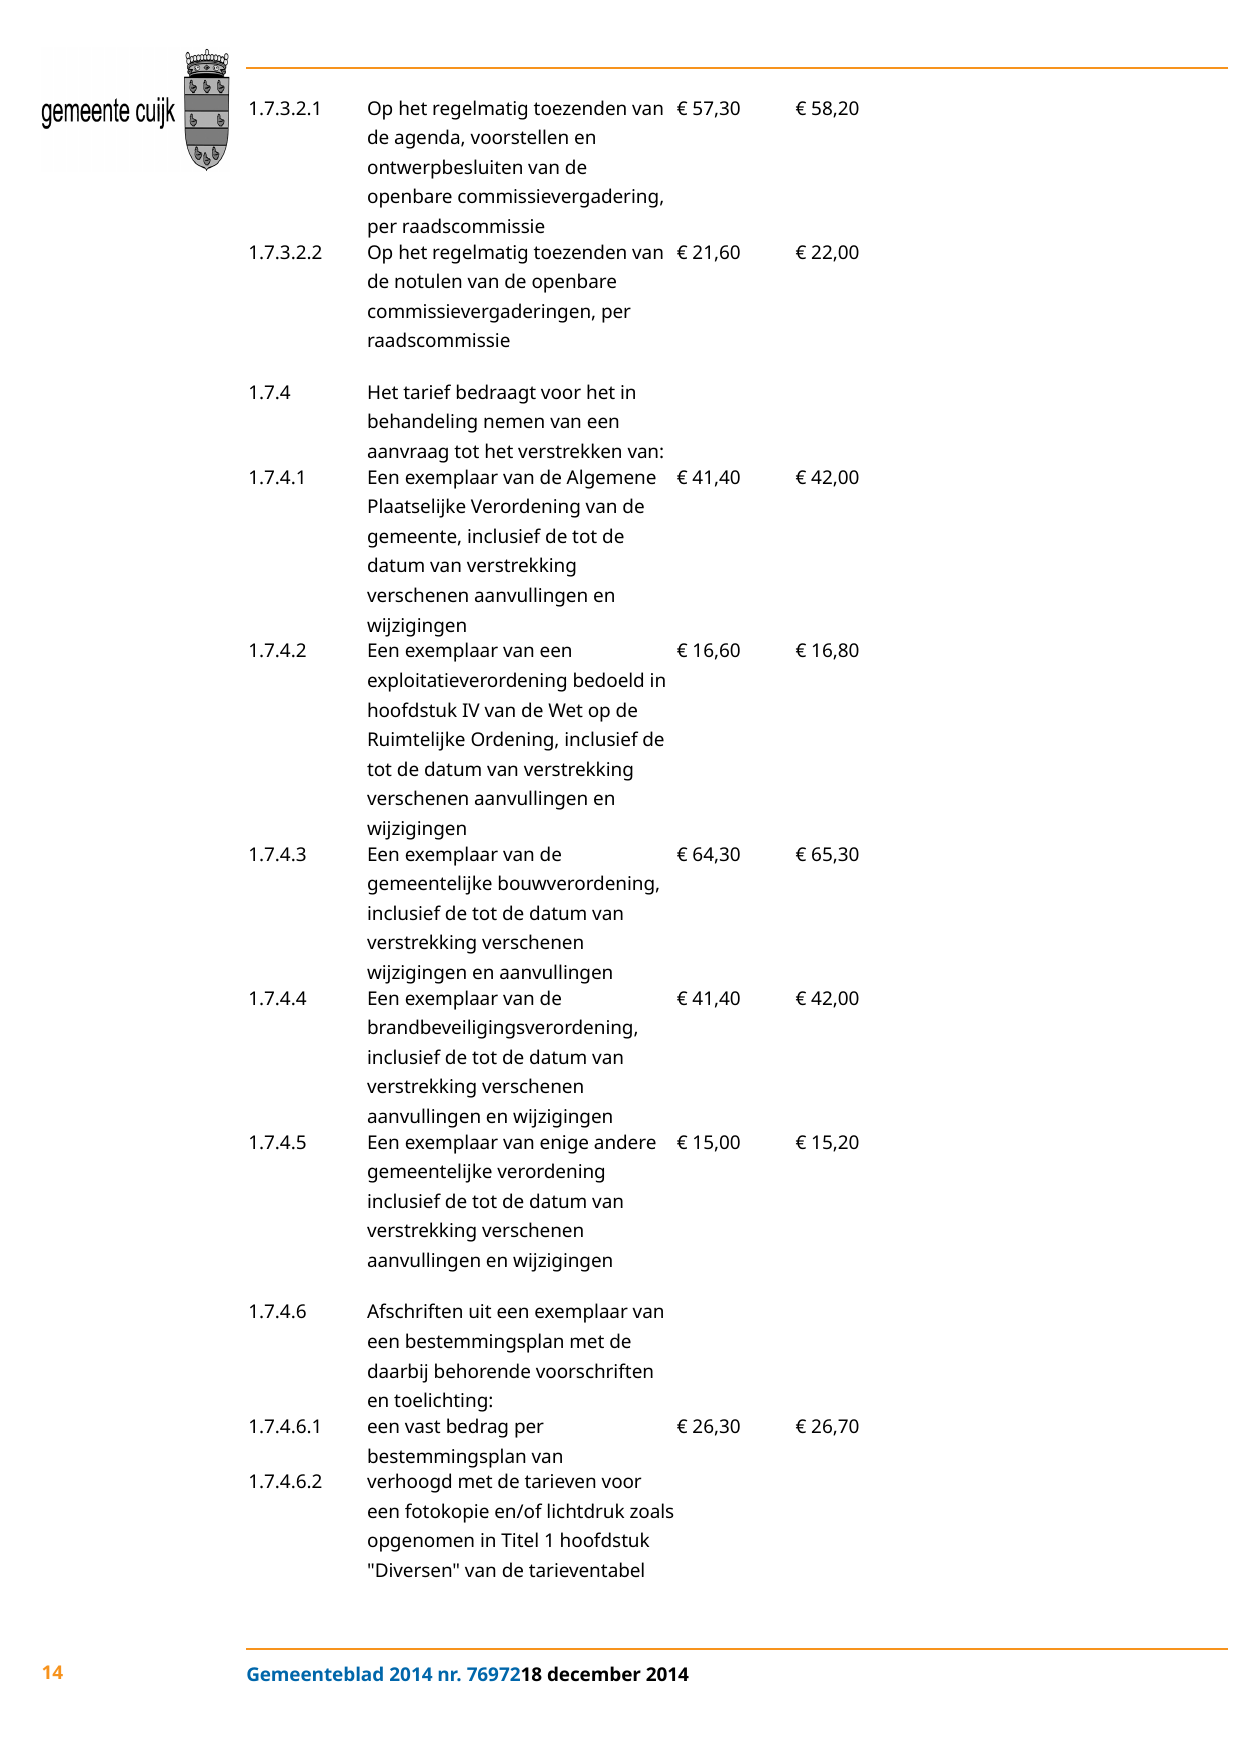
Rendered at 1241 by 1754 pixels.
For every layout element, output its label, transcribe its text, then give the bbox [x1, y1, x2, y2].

table_cell [914, 379, 1033, 464]
table_cell [914, 464, 1033, 638]
table_cell Een exemplaar van een exploitatieverordening bedoeld in hoofdstuk IV van de Wet op de Ruimtelijke Ordening, inclusief de tot de datum van verstrekking verschenen aanvullingen en wijzigingen [367, 638, 677, 841]
table_cell 1.7.4.6.2 [248, 1469, 367, 1583]
table_cell € 26,70 [795, 1413, 914, 1468]
table_cell € 42,00 [795, 985, 914, 1129]
table_cell Afschriften uit een exemplaar van een bestemmingsplan met de daarbij behorende voorschriften en toelichting: [367, 1299, 677, 1413]
table_cell [914, 1469, 1033, 1583]
table_cell € 57,30 [677, 95, 795, 239]
table_cell [677, 379, 795, 464]
table_cell [367, 1273, 677, 1299]
table_cell 1.7.4.6 [248, 1299, 367, 1413]
table_cell [1033, 1129, 1152, 1273]
table_cell Op het regelmatig toezenden van de notulen van de openbare commissievergaderingen, per raadscommissie [367, 239, 677, 353]
table_cell [914, 1299, 1033, 1413]
table_cell [795, 353, 914, 379]
table_cell Op het regelmatig toezenden van de agenda, voorstellen en ontwerpbesluiten van de openbare commissievergadering, per raadscommissie [367, 95, 677, 239]
table_cell [914, 985, 1033, 1129]
table_cell € 22,00 [795, 239, 914, 353]
table_cell [914, 1129, 1033, 1273]
table_cell € 16,60 [677, 638, 795, 841]
table_cell 1.7.4.3 [248, 841, 367, 985]
table_cell een vast bedrag per bestemmingsplan van [367, 1413, 677, 1468]
table_cell 1.7.4.4 [248, 985, 367, 1129]
table_cell [1033, 1273, 1152, 1299]
table_cell [1033, 353, 1152, 379]
table_cell Een exemplaar van de brandbeveiligingsverordening, inclusief de tot de datum van verstrekking verschenen aanvullingen en wijzigingen [367, 985, 677, 1129]
table_cell [914, 1413, 1033, 1468]
table_cell 1.7.4.5 [248, 1129, 367, 1273]
table_cell [1033, 638, 1152, 841]
table_cell € 21,60 [677, 239, 795, 353]
table_cell € 41,40 [677, 985, 795, 1129]
table_cell [914, 353, 1033, 379]
table_cell [248, 353, 367, 379]
table_cell 1.7.3.2.1 [248, 95, 367, 239]
table_cell € 16,80 [795, 638, 914, 841]
table_cell € 15,00 [677, 1129, 795, 1273]
table_cell 1.7.4.1 [248, 464, 367, 638]
table_cell 1.7.3.2.2 [248, 239, 367, 353]
table_cell [914, 841, 1033, 985]
table_cell [795, 379, 914, 464]
table_cell [1033, 239, 1152, 353]
table_cell [795, 1273, 914, 1299]
table_cell € 41,40 [677, 464, 795, 638]
table_cell [677, 1299, 795, 1413]
table_cell Een exemplaar van enige andere gemeentelijke verordening inclusief de tot de datum van verstrekking verschenen aanvullingen en wijzigingen [367, 1129, 677, 1273]
table_cell 1.7.4.2 [248, 638, 367, 841]
table_cell € 42,00 [795, 464, 914, 638]
table_cell [795, 1299, 914, 1413]
table_cell [1033, 1299, 1152, 1413]
picture [41, 47, 231, 172]
table_cell [914, 1273, 1033, 1299]
table_cell [677, 1469, 795, 1583]
table_cell € 26,30 [677, 1413, 795, 1468]
table_cell verhoogd met de tarieven voor een fotokopie en/of lichtdruk zoals opgenomen in Titel 1 hoofdstuk "Diversen" van de tarieventabel [367, 1469, 677, 1583]
table_cell [367, 353, 677, 379]
table_cell € 15,20 [795, 1129, 914, 1273]
table_cell [1033, 1469, 1152, 1583]
table_cell € 65,30 [795, 841, 914, 985]
table_cell [795, 1469, 914, 1583]
table_cell [1033, 379, 1152, 464]
table_cell [1033, 464, 1152, 638]
table_cell € 64,30 [677, 841, 795, 985]
table_cell Een exemplaar van de gemeentelijke bouwverordening, inclusief de tot de datum van verstrekking verschenen wijzigingen en aanvullingen [367, 841, 677, 985]
table_cell 1.7.4.6.1 [248, 1413, 367, 1468]
table_cell [914, 95, 1033, 239]
table_cell [914, 239, 1033, 353]
table_cell [677, 353, 795, 379]
table_cell [248, 1273, 367, 1299]
table_cell Een exemplaar van de Algemene Plaatselijke Verordening van de gemeente, inclusief de tot de datum van verstrekking verschenen aanvullingen en wijzigingen [367, 464, 677, 638]
table_cell [1033, 985, 1152, 1129]
table_cell [914, 638, 1033, 841]
table_cell € 58,20 [795, 95, 914, 239]
table_cell 1.7.4 [248, 379, 367, 464]
table_cell [677, 1273, 795, 1299]
table_cell [1033, 841, 1152, 985]
table_cell [1033, 1413, 1152, 1468]
table_cell Het tarief bedraagt voor het in behandeling nemen van een aanvraag tot het verstrekken van: [367, 379, 677, 464]
table_cell [1033, 95, 1152, 239]
